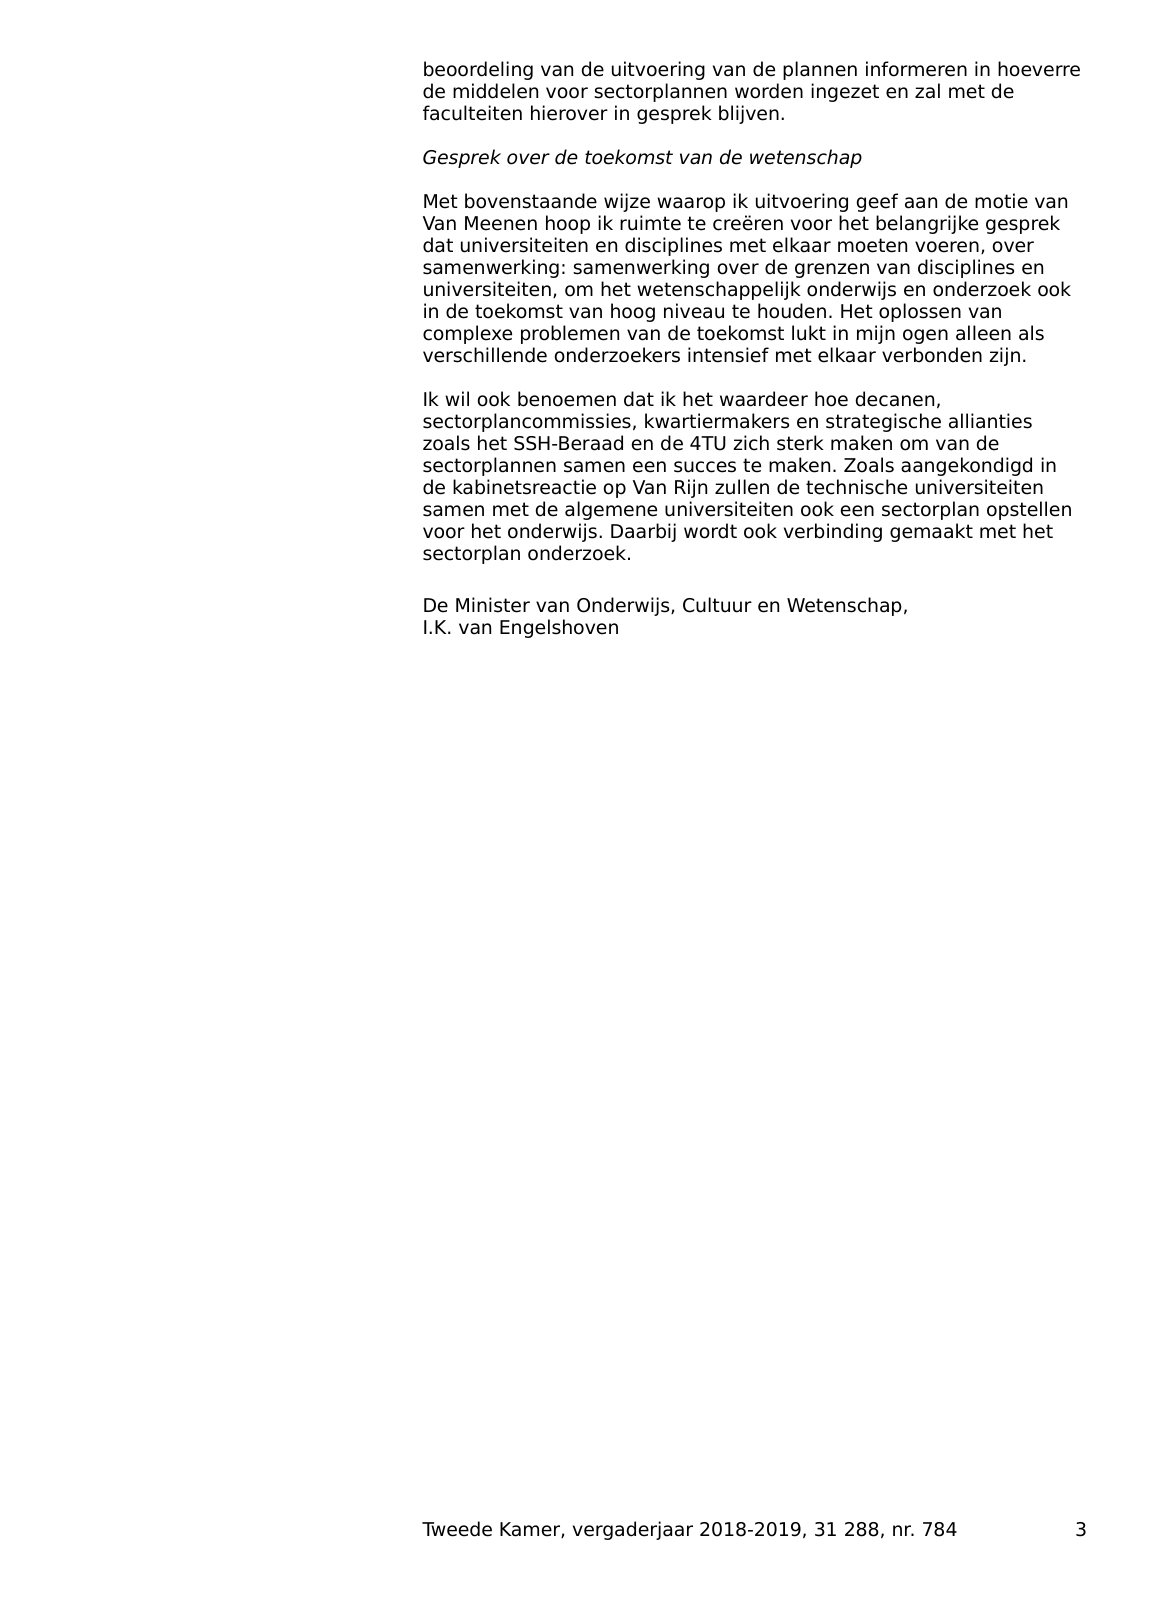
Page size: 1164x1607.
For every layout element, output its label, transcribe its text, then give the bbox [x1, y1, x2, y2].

text De Minister van Onderwijs, Cultuur en Wetenschap, I.K. van Engelshoven [422, 595, 1087, 639]
text beoordeling van de uitvoering van de plannen informeren in hoeverre de middelen voor sectorplannen worden ingezet en zal met de faculteiten hierover in gesprek blijven. [422, 59, 1087, 125]
text Met bovenstaande wijze waarop ik uitvoering geef aan de motie van Van Meenen hoop ik ruimte te creëren voor het belangrijke gesprek dat universiteiten en disciplines met elkaar moeten voeren, over samenwerking: samenwerking over de grenzen van disciplines en universiteiten, om het wetenschappelijk onderwijs en onderzoek ook in de toekomst van hoog niveau te houden. Het oplossen van complexe problemen van de toekomst lukt in mijn ogen alleen als verschillende onderzoekers intensief met elkaar verbonden zijn. [422, 191, 1087, 367]
text Ik wil ook benoemen dat ik het waardeer hoe decanen, sectorplancommissies, kwartiermakers en strategische allianties zoals het SSH-Beraad en de 4TU zich sterk maken om van de sectorplannen samen een succes te maken. Zoals aangekondigd in de kabinetsreactie op Van Rijn zullen de technische universiteiten samen met de algemene universiteiten ook een sectorplan opstellen voor het onderwijs. Daarbij wordt ook verbinding gemaakt met het sectorplan onderzoek. [422, 389, 1087, 565]
subtitle Gesprek over de toekomst van de wetenschap [422, 147, 1087, 169]
